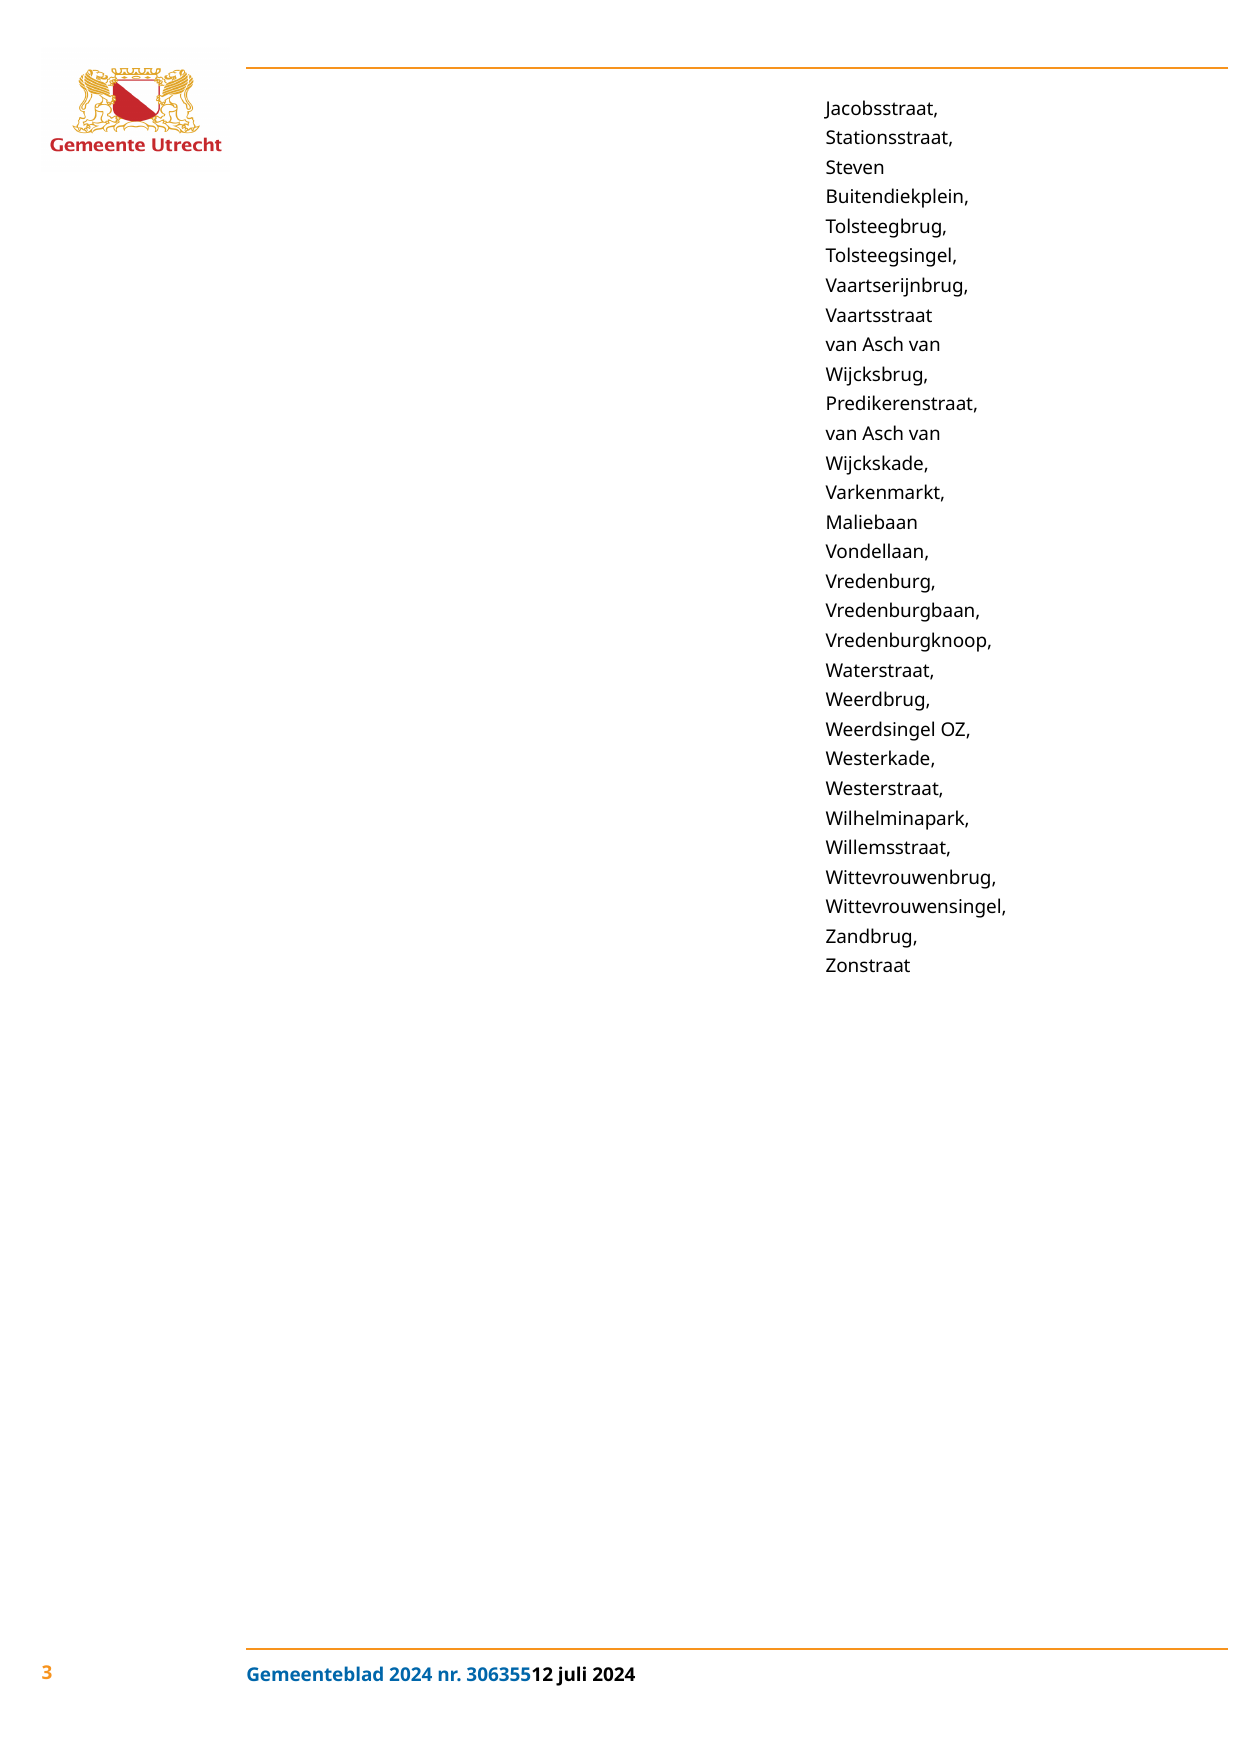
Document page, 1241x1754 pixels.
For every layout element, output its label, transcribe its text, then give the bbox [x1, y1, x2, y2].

picture [41, 47, 231, 172]
table_cell [537, 95, 681, 1008]
table_cell [392, 95, 537, 1008]
table_cell [681, 95, 825, 1008]
table_cell Jacobsstraat, Stationsstraat, Steven Buitendiekplein, Tolsteegbrug, Tolsteegsingel, Vaartserijnbrug, Vaartsstraat van Asch van Wijcksbrug, Predikerenstraat, van Asch van Wijckskade, Varkenmarkt, Maliebaan Vondellaan, Vredenburg, Vredenburgbaan, Vredenburgknoop, Waterstraat, Weerdbrug, Weerdsingel OZ, Westerkade, Westerstraat, Wilhelminapark, Willemsstraat, Wittevrouwenbrug, Wittevrouwensingel, Zandbrug, Zonstraat [825, 95, 1007, 1008]
table_cell [248, 95, 392, 1008]
table_cell [1007, 95, 1152, 1008]
